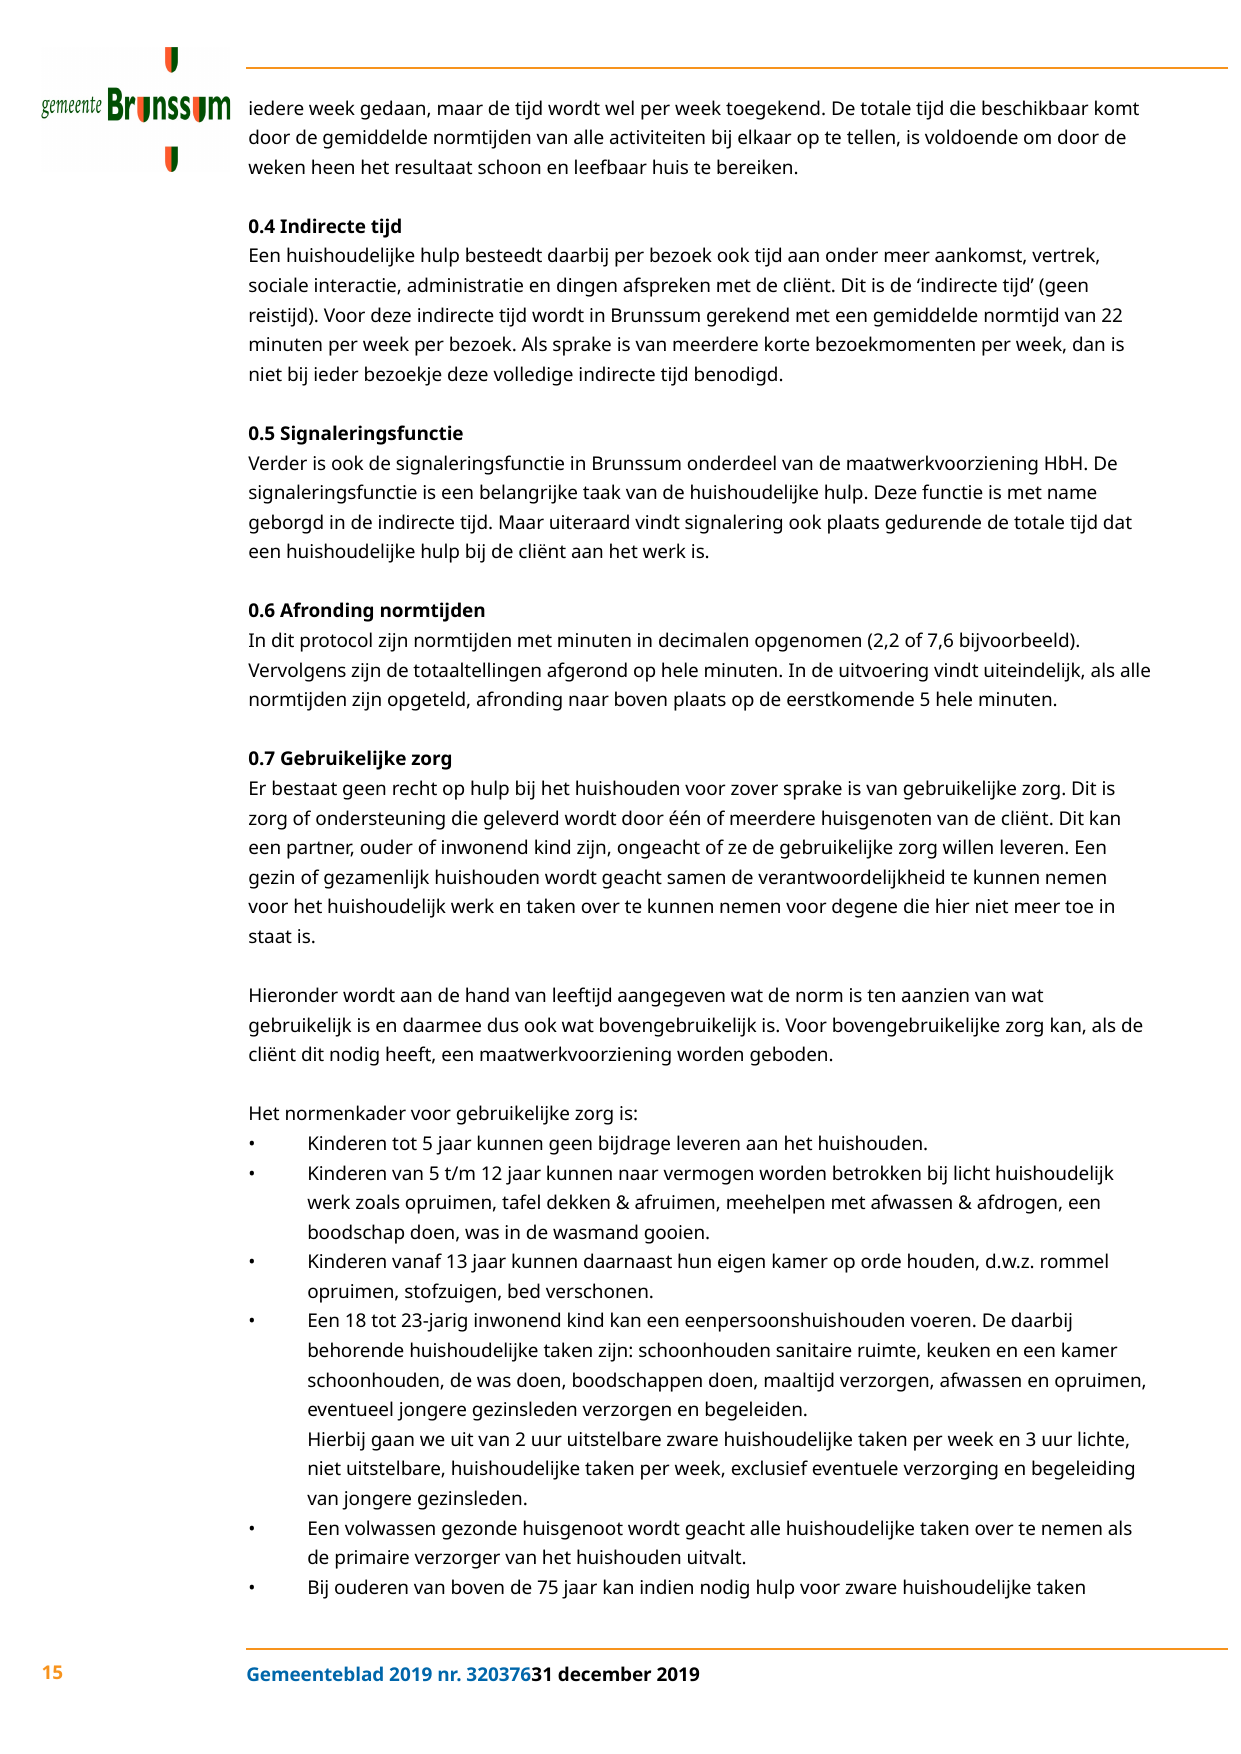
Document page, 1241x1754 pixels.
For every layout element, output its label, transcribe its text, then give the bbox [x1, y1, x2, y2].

text Hieronder wordt aan de hand van leeftijd aangegeven wat de norm is ten aanzien van wat gebruikelijk is en daarmee dus ook wat bovengebruikelijk is. Voor bovengebruikelijke zorg kan, als de cliënt dit nodig heeft, een maatwerkvoorziening worden geboden. [248, 982, 1152, 1067]
list Bij ouderen van boven de 75 jaar kan indien nodig hulp voor zware huishoudelijke taken [248, 1574, 1152, 1600]
list Kinderen van 5 t/m 12 jaar kunnen naar vermogen worden betrokken bij licht huishoudelijk werk zoals opruimen, tafel dekken & afruimen, meehelpen met afwassen & afdrogen, een boodschap doen, was in de wasmand gooien. [248, 1160, 1152, 1245]
list Een 18 tot 23-jarig inwonend kind kan een eenpersoonshuishouden voeren. De daarbij behorende huishoudelijke taken zijn: schoonhouden sanitaire ruimte, keuken en een kamer schoonhouden, de was doen, boodschappen doen, maaltijd verzorgen, afwassen en opruimen, eventueel jongere gezinsleden verzorgen en begeleiden. [248, 1308, 1152, 1422]
picture [41, 47, 231, 172]
list Hierbij gaan we uit van 2 uur uitstelbare zware huishoudelijke taken per week en 3 uur lichte, niet uitstelbare, huishoudelijke taken per week, exclusief eventuele verzorging en begeleiding van jongere gezinsleden. [248, 1426, 1152, 1511]
list Een volwassen gezonde huisgenoot wordt geacht alle huishoudelijke taken over te nemen als de primaire verzorger van het huishouden uitvalt. [248, 1515, 1152, 1570]
text iedere week gedaan, maar de tijd wordt wel per week toegekend. De totale tijd die beschikbaar komt door de gemiddelde normtijden van alle activiteiten bij elkaar op te tellen, is voldoende om door de weken heen het resultaat schoon en leefbaar huis te bereiken. [248, 95, 1152, 180]
text Het normenkader voor gebruikelijke zorg is: [248, 1101, 1152, 1126]
text 0.6 Afronding normtijden [248, 598, 1152, 623]
text Er bestaat geen recht op hulp bij het huishouden voor zover sprake is van gebruikelijke zorg. Dit is zorg of ondersteuning die geleverd wordt door één of meerdere huisgenoten van de cliënt. Dit kan een partner, ouder of inwonend kind zijn, ongeacht of ze de gebruikelijke zorg willen leveren. Een gezin of gezamenlijk huishouden wordt geacht samen de verantwoordelijkheid te kunnen nemen voor het huishoudelijk werk en taken over te kunnen nemen voor degene die hier niet meer toe in staat is. [248, 775, 1152, 949]
text In dit protocol zijn normtijden met minuten in decimalen opgenomen (2,2 of 7,6 bijvoorbeeld). Vervolgens zijn de totaaltellingen afgerond op hele minuten. In de uitvoering vindt uiteindelijk, als alle normtijden zijn opgeteld, afronding naar boven plaats op de eerstkomende 5 hele minuten. [248, 627, 1152, 712]
text 0.4 Indirecte tijd [248, 213, 1152, 239]
text Een huishoudelijke hulp besteedt daarbij per bezoek ook tijd aan onder meer aankomst, vertrek, sociale interactie, administratie en dingen afspreken met de cliënt. Dit is de ‘indirecte tijd’ (geen reistijd). Voor deze indirecte tijd wordt in Brunssum gerekend met een gemiddelde normtijd van 22 minuten per week per bezoek. Als sprake is van meerdere korte bezoekmomenten per week, dan is niet bij ieder bezoekje deze volledige indirecte tijd benodigd. [248, 243, 1152, 387]
text 0.5 Signaleringsfunctie [248, 420, 1152, 446]
list Kinderen vanaf 13 jaar kunnen daarnaast hun eigen kamer op orde houden, d.w.z. rommel opruimen, stofzuigen, bed verschonen. [248, 1248, 1152, 1304]
text Verder is ook de signaleringsfunctie in Brunssum onderdeel van de maatwerkvoorziening HbH. De signaleringsfunctie is een belangrijke taak van de huishoudelijke hulp. Deze functie is met name geborgd in de indirecte tijd. Maar uiteraard vindt signalering ook plaats gedurende de totale tijd dat een huishoudelijke hulp bij de cliënt aan het werk is. [248, 450, 1152, 564]
list Kinderen tot 5 jaar kunnen geen bijdrage leveren aan het huishouden. [248, 1130, 1152, 1156]
text 0.7 Gebruikelijke zorg [248, 746, 1152, 771]
